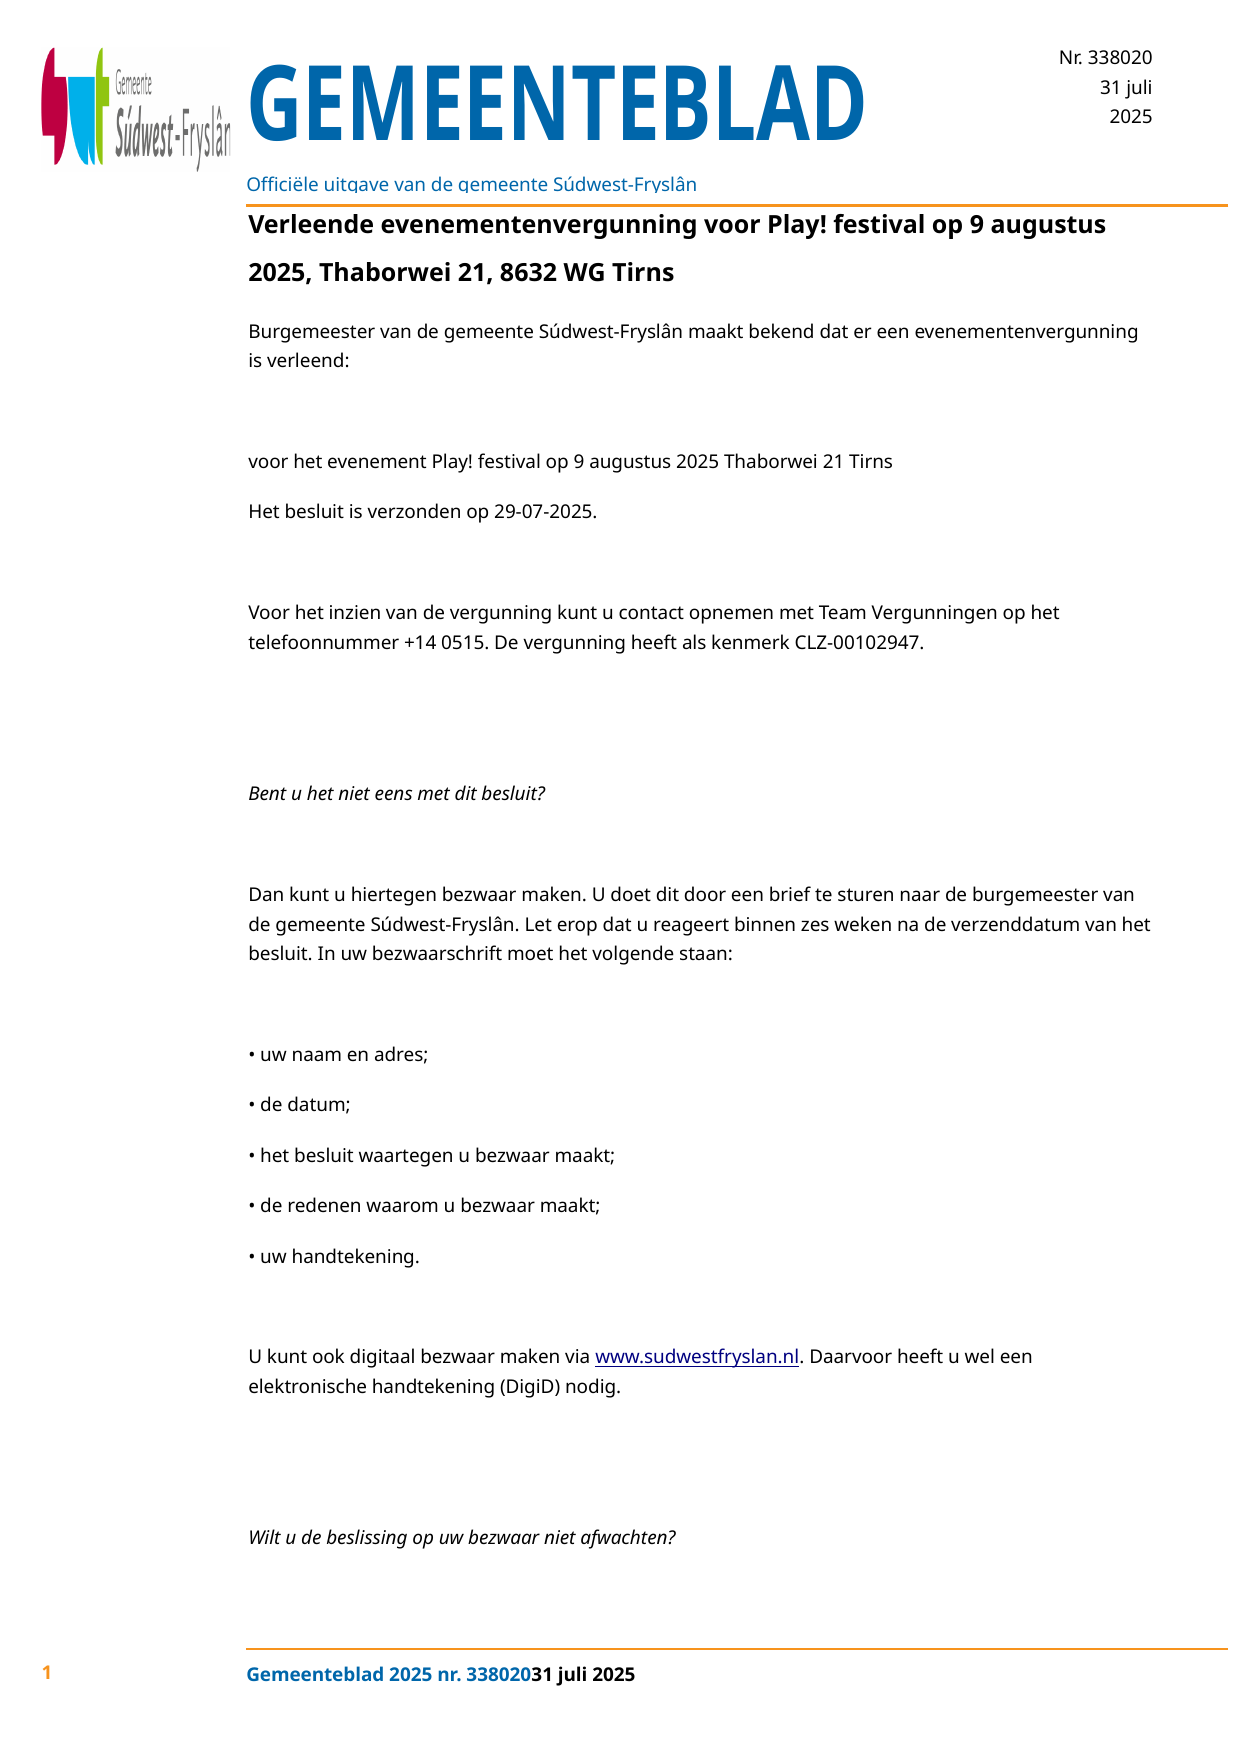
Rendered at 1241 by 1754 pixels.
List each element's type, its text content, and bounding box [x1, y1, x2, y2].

text Voor het inzien van de vergunning kunt u contact opnemen met Team Vergunningen op het telefoonnummer +14 0515. De vergunning heeft als kenmerk CLZ-00102947. [248, 599, 1152, 655]
text Verleende evenementenvergunning voor Play! festival op 9 augustus 2025, Thaborwei 21, 8632 WG Tirns [248, 207, 1152, 288]
text Burgemeester van de gemeente Súdwest-Fryslân maakt bekend dat er een evenementenvergunning is verleend: [248, 318, 1152, 373]
text Het besluit is verzonden op 29-07-2025. [248, 499, 1152, 524]
text • uw handtekening. [248, 1243, 1152, 1269]
text U kunt ook digitaal bezwaar maken via www.sudwestfryslan.nl. Daarvoor heeft u wel een elektronische handtekening (DigiD) nodig. [248, 1344, 1152, 1399]
picture [41, 47, 231, 172]
text Wilt u de beslissing op uw bezwaar niet afwachten? [248, 1524, 1152, 1550]
text Bent u het niet eens met dit besluit? [248, 780, 1152, 806]
text • de redenen waarom u bezwaar maakt; [248, 1192, 1152, 1218]
text Dan kunt u hiertegen bezwaar maken. U doet dit door een brief te sturen naar de burgemeester van de gemeente Súdwest-Fryslân. Let erop dat u reageert binnen zes weken na de verzenddatum van het besluit. In uw bezwaarschrift moet het volgende staan: [248, 881, 1152, 966]
text voor het evenement Play! festival op 9 augustus 2025 Thaborwei 21 Tirns [248, 448, 1152, 474]
text • de datum; [248, 1092, 1152, 1117]
text • het besluit waartegen u bezwaar maakt; [248, 1142, 1152, 1168]
text • uw naam en adres; [248, 1041, 1152, 1067]
